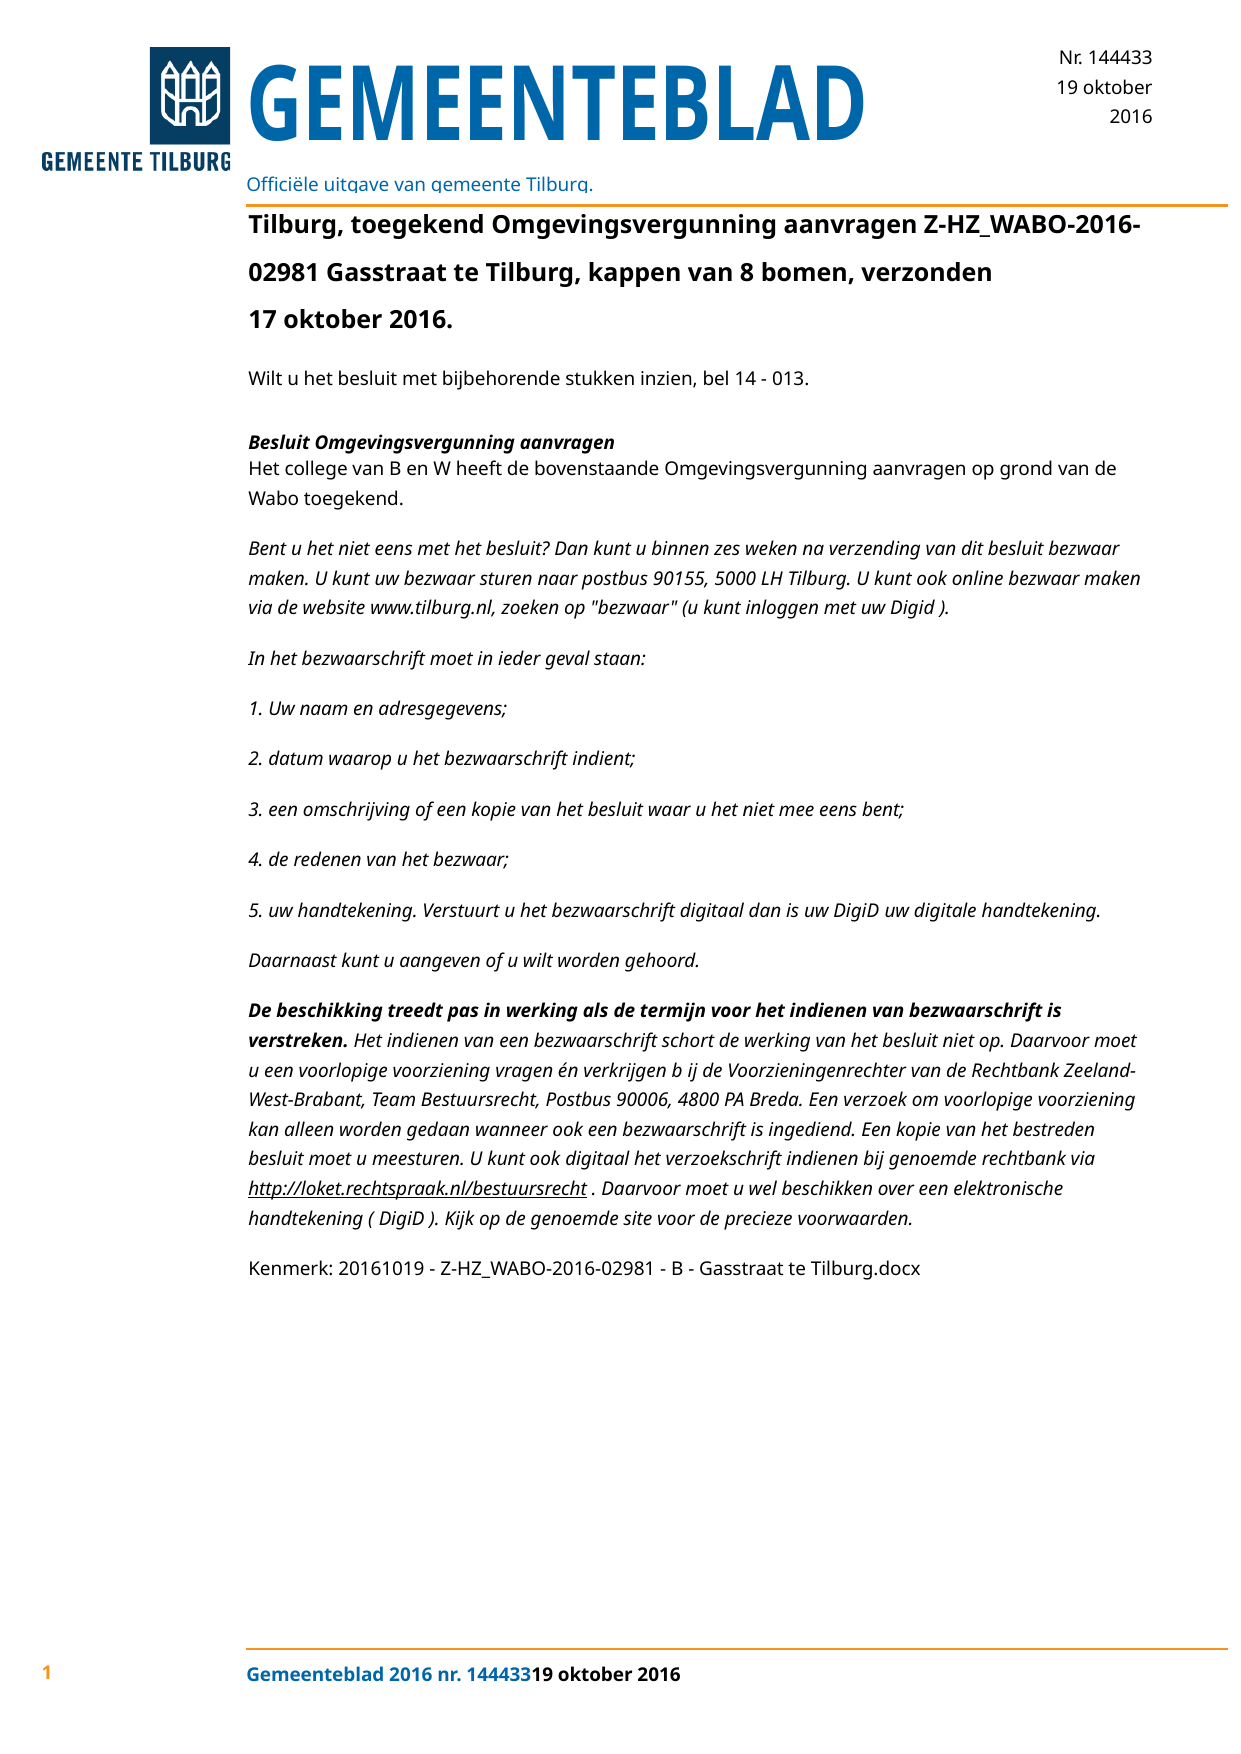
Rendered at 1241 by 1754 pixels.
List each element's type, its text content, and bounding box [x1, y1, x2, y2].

text 1. Uw naam en adresgegevens; [248, 695, 1152, 721]
text Tilburg, toegekend Omgevingsvergunning aanvragen Z-HZ_WABO-2016-02981 Gasstraat te Tilburg, kappen van 8 bomen, verzonden 17 oktober 2016. [248, 207, 1152, 336]
text In het bezwaarschrift moet in ieder geval staan: [248, 645, 1152, 671]
text De beschikking treedt pas in werking als de termijn voor het indienen van bezwaarschrift is verstreken. Het indienen van een bezwaarschrift schort de werking van het besluit niet op. Daarvoor moet u een voorlopige voorziening vragen én verkrijgen b ij de Voorzieningenrechter van de Rechtbank Zeeland-West-Brabant, Team Bestuursrecht, Postbus 90006, 4800 PA Breda. Een verzoek om voorlopige voorziening kan alleen worden gedaan wanneer ook een bezwaarschrift is ingediend. Een kopie van het bestreden besluit moet u meesturen. U kunt ook digitaal het verzoekschrift indienen bij genoemde rechtbank via http://loket.rechtspraak.nl/bestuursrecht . Daarvoor moet u wel beschikken over een elektronische handtekening ( DigiD ). Kijk op de genoemde site voor de precieze voorwaarden. [248, 998, 1152, 1231]
text Wilt u het besluit met bijbehorende stukken inzien, bel 14 - 013. [248, 366, 1152, 391]
text 3. een omschrijving of een kopie van het besluit waar u het niet mee eens bent; [248, 796, 1152, 822]
text Bent u het niet eens met het besluit? Dan kunt u binnen zes weken na verzending van dit besluit bezwaar maken. U kunt uw bezwaar sturen naar postbus 90155, 5000 LH Tilburg. U kunt ook online bezwaar maken via de website www.tilburg.nl, zoeken op "bezwaar" (u kunt inloggen met uw Digid ). [248, 535, 1152, 620]
text Het college van B en W heeft de bovenstaande Omgevingsvergunning aanvragen op grond van de Wabo toegekend. [248, 455, 1152, 511]
text 5. uw handtekening. Verstuurt u het bezwaarschrift digitaal dan is uw DigiD uw digitale handtekening. [248, 897, 1152, 923]
text Daarnaast kunt u aangeven of u wilt worden gehoord. [248, 947, 1152, 973]
picture [41, 47, 231, 172]
text Besluit Omgevingsvergunning aanvragen [248, 429, 1152, 455]
text 4. de redenen van het bezwaar; [248, 846, 1152, 872]
text 2. datum waarop u het bezwaarschrift indient; [248, 746, 1152, 771]
text Kenmerk: 20161019 - Z-HZ_WABO-2016-02981 - B - Gasstraat te Tilburg.docx [248, 1255, 1152, 1281]
